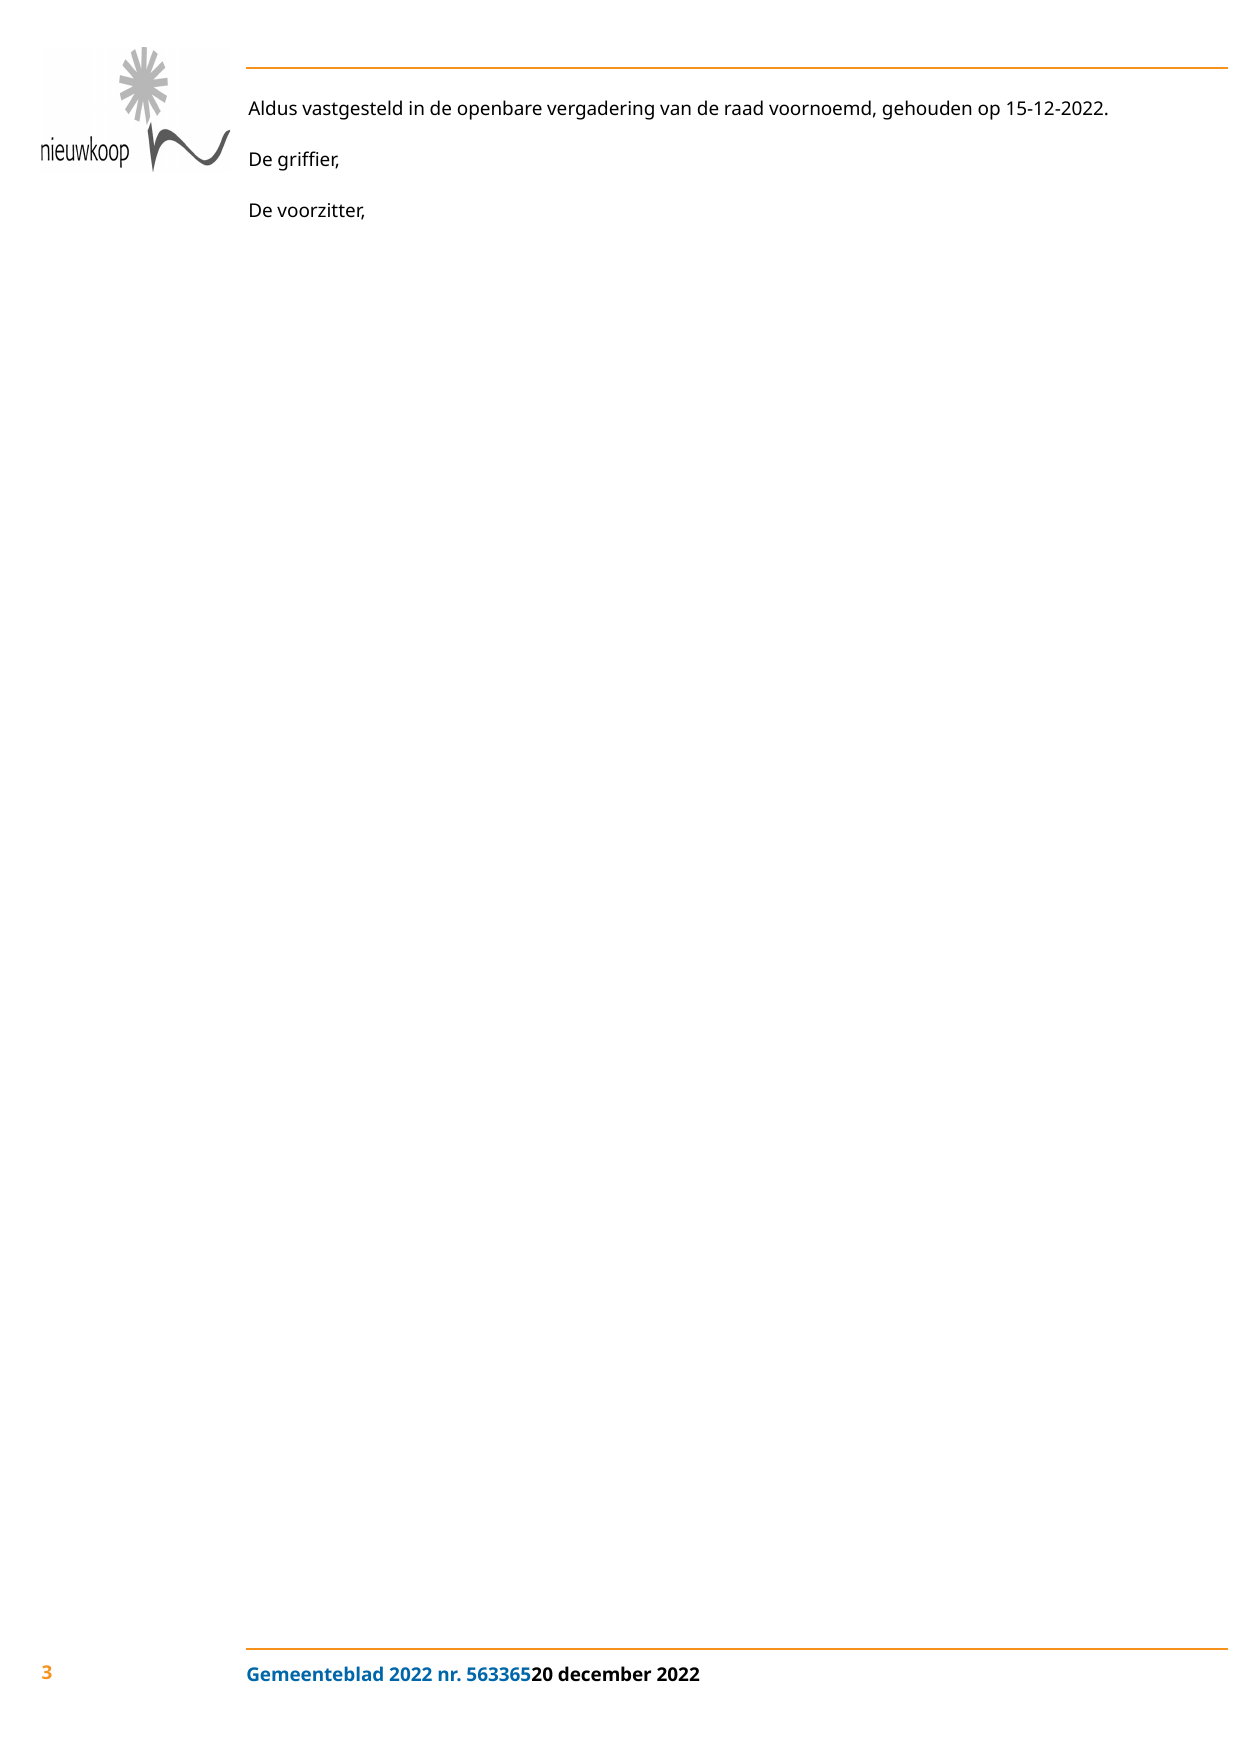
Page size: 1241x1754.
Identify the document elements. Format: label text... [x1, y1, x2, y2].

text De griffier, [248, 146, 1152, 172]
picture [41, 47, 231, 172]
text De voorzitter, [248, 198, 1152, 223]
text Aldus vastgesteld in de openbare vergadering van de raad voornoemd, gehouden op 15-12-2022. [248, 95, 1152, 121]
